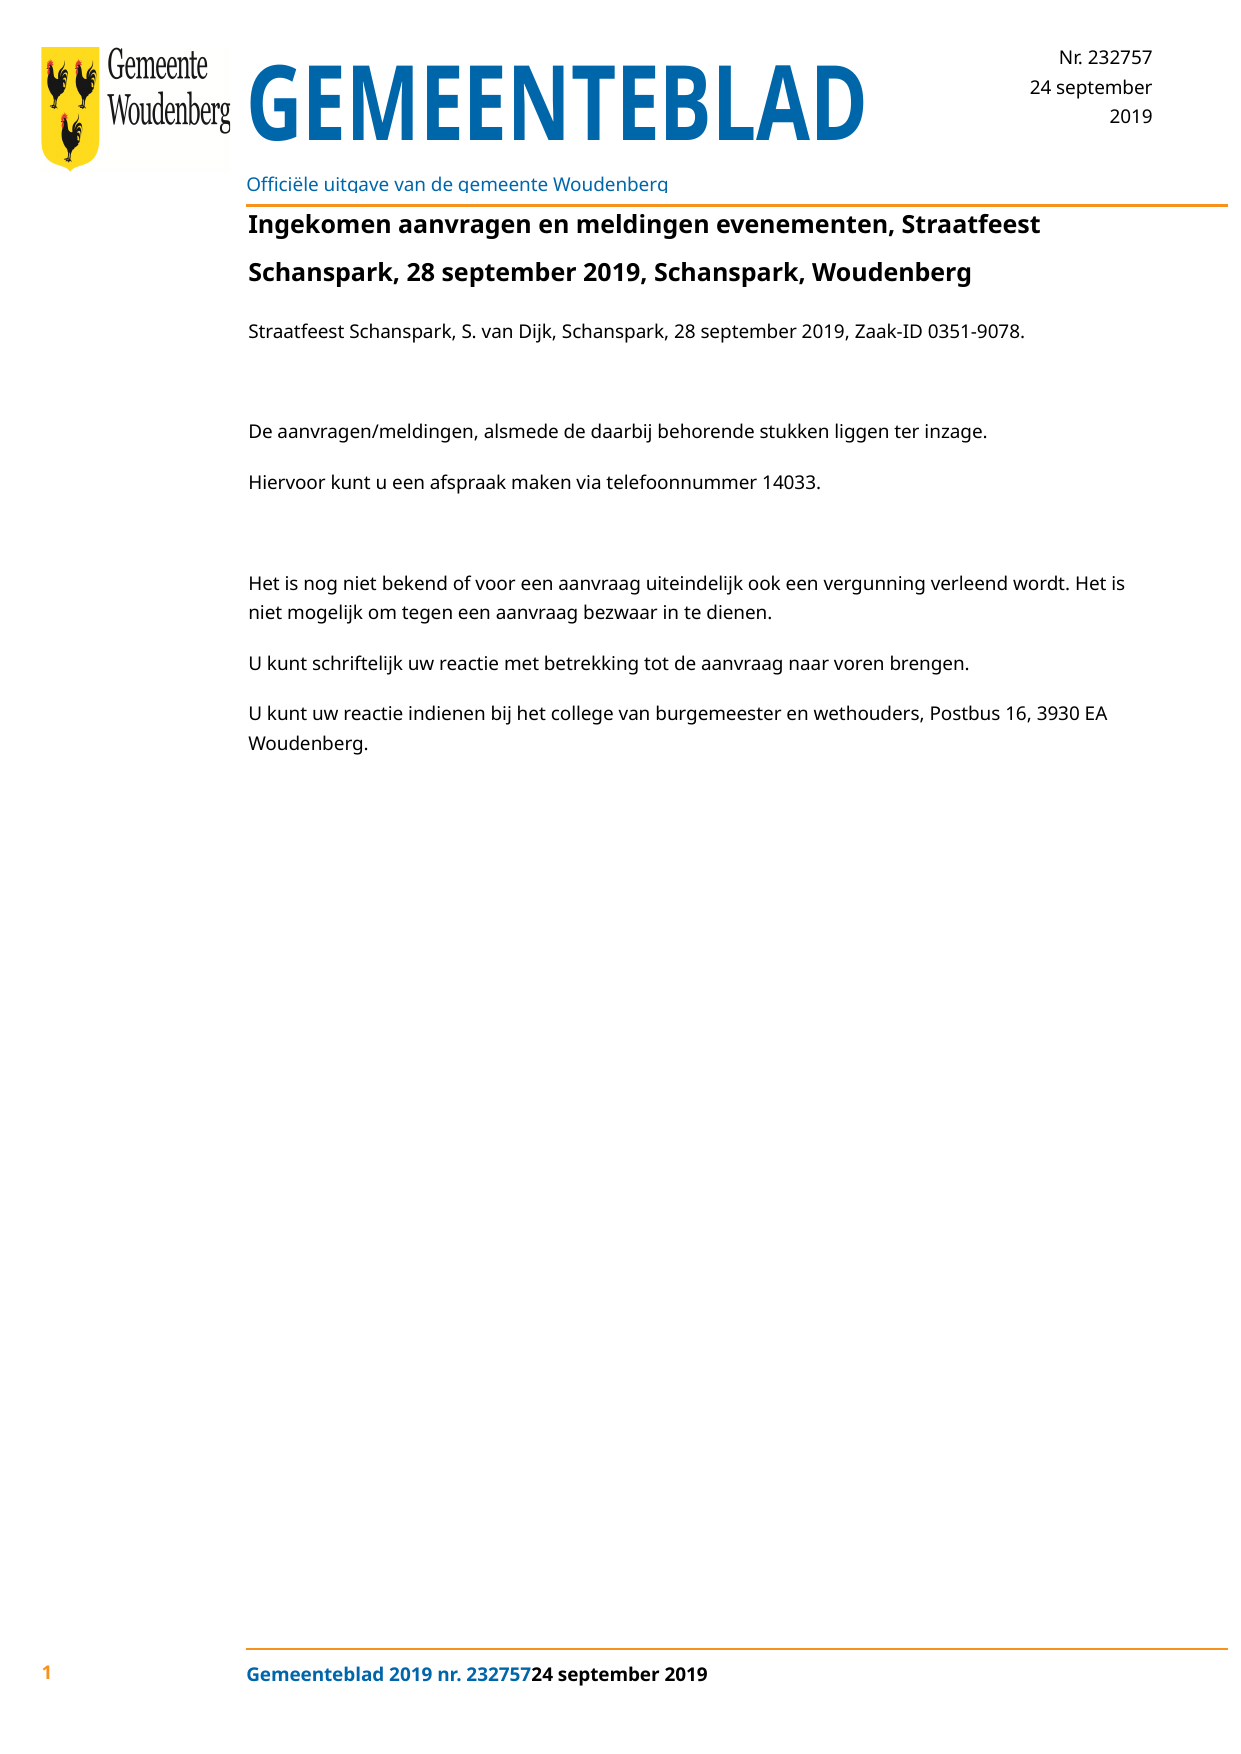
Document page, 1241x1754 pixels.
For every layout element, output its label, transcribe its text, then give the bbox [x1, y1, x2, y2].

text Ingekomen aanvragen en meldingen evenementen, Straatfeest Schanspark, 28 september 2019, Schanspark, Woudenberg [248, 207, 1152, 288]
text U kunt uw reactie indienen bij het college van burgemeester en wethouders, Postbus 16, 3930 EA Woudenberg. [248, 700, 1152, 756]
text De aanvragen/meldingen, alsmede de daarbij behorende stukken liggen ter inzage. [248, 419, 1152, 444]
picture [41, 47, 231, 172]
text Het is nog niet bekend of voor een aanvraag uiteindelijk ook een vergunning verleend wordt. Het is niet mogelijk om tegen een aanvraag bezwaar in te dienen. [248, 570, 1152, 625]
text Hiervoor kunt u een afspraak maken via telefoonnummer 14033. [248, 469, 1152, 495]
text Straatfeest Schanspark, S. van Dijk, Schanspark, 28 september 2019, Zaak-ID 0351-9078. [248, 318, 1152, 344]
text U kunt schriftelijk uw reactie met betrekking tot de aanvraag naar voren brengen. [248, 650, 1152, 676]
